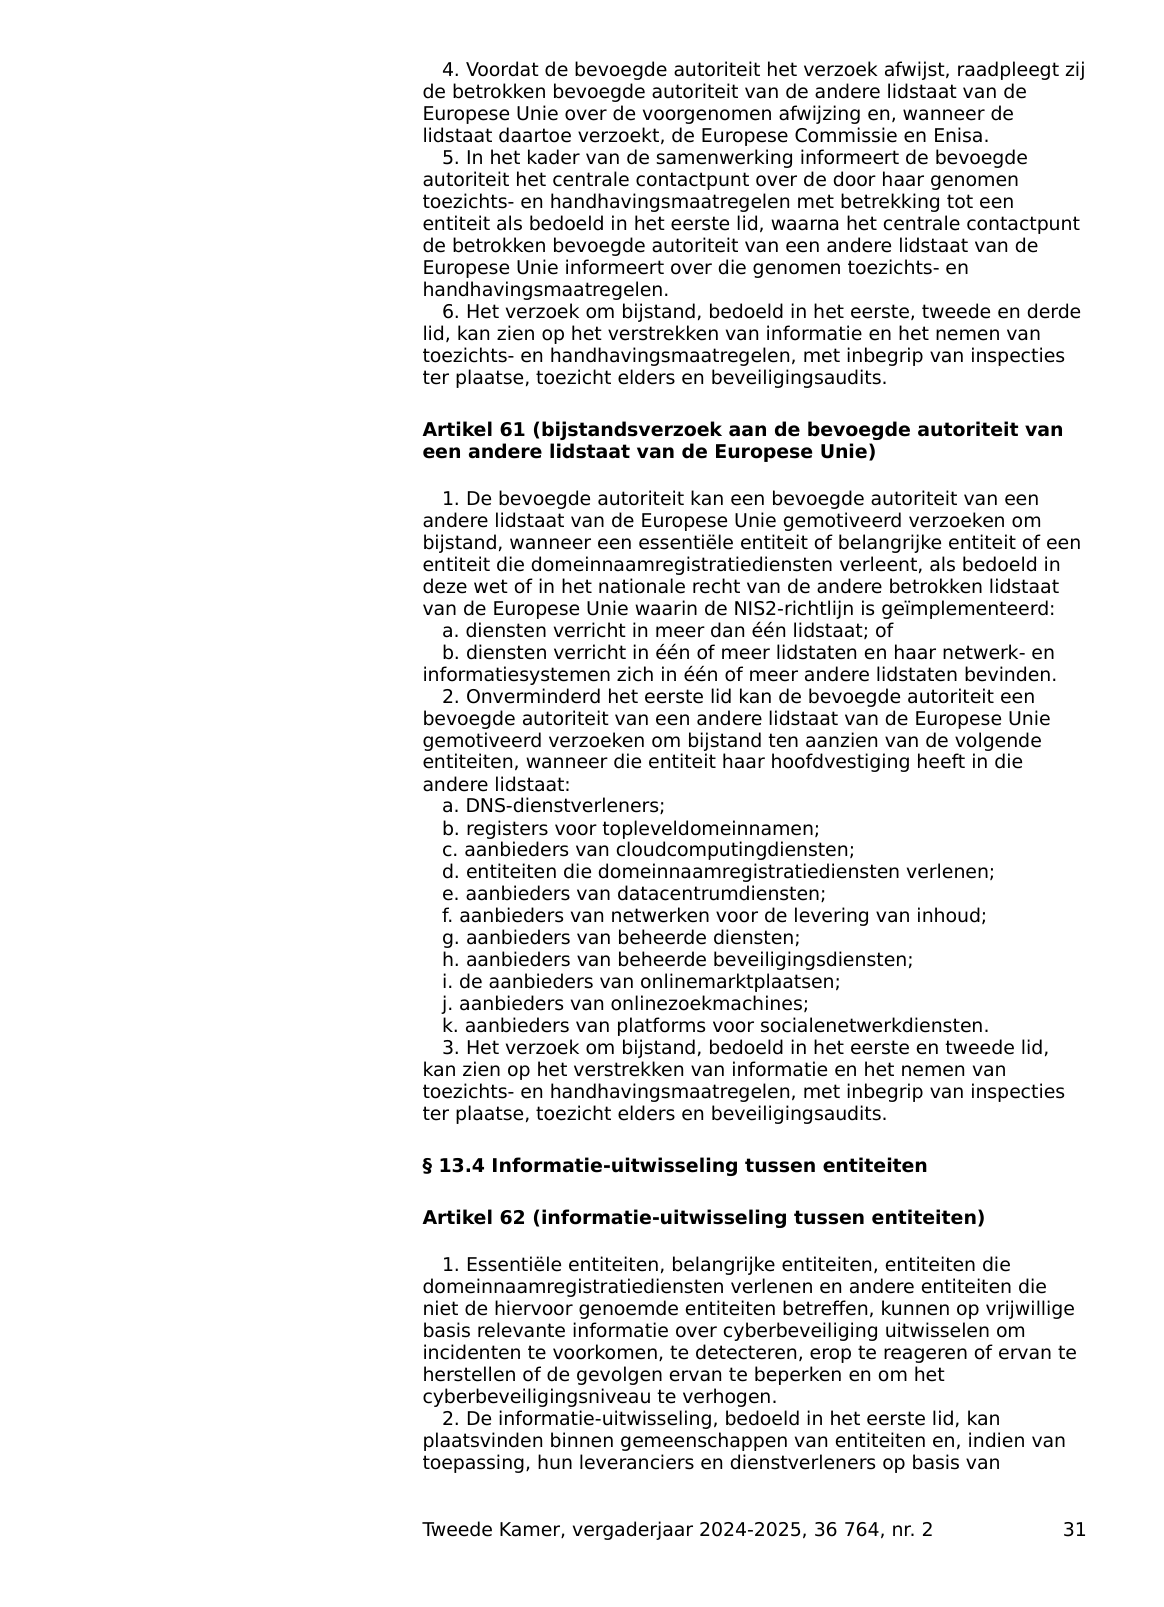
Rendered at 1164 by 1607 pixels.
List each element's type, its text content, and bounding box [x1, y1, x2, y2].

text a. diensten verricht in meer dan één lidstaat; of [422, 619, 1087, 642]
text d. entiteiten die domeinnaamregistratiediensten verlenen; [422, 861, 1087, 883]
text f. aanbieders van netwerken voor de levering van inhoud; [422, 905, 1087, 927]
text e. aanbieders van datacentrumdiensten; [422, 883, 1087, 905]
subtitle Artikel 61 (bijstandsverzoek aan de bevoegde autoriteit van een andere lidstaat van de Europese Unie) [422, 419, 1087, 463]
text 3. Het verzoek om bijstand, bedoeld in het eerste en tweede lid, kan zien op het verstrekken van informatie en het nemen van toezichts- en handhavingsmaatregelen, met inbegrip van inspecties ter plaatse, toezicht elders en beveiligingsaudits. [422, 1037, 1087, 1125]
text 5. In het kader van de samenwerking informeert de bevoegde autoriteit het centrale contactpunt over de door haar genomen toezichts- en handhavingsmaatregelen met betrekking tot een entiteit als bedoeld in het eerste lid, waarna het centrale contactpunt de betrokken bevoegde autoriteit van een andere lidstaat van de Europese Unie informeert over die genomen toezichts- en handhavingsmaatregelen. [422, 147, 1087, 301]
text a. DNS-dienstverleners; [422, 795, 1087, 817]
text g. aanbieders van beheerde diensten; [422, 927, 1087, 949]
text 1. De bevoegde autoriteit kan een bevoegde autoriteit van een andere lidstaat van de Europese Unie gemotiveerd verzoeken om bijstand, wanneer een essentiële entiteit of belangrijke entiteit of een entiteit die domeinnaamregistratiediensten verleent, als bedoeld in deze wet of in het nationale recht van de andere betrokken lidstaat van de Europese Unie waarin de NIS2-richtlijn is geïmplementeerd: [422, 488, 1087, 619]
text i. de aanbieders van onlinemarktplaatsen; [422, 971, 1087, 993]
text 6. Het verzoek om bijstand, bedoeld in het eerste, tweede en derde lid, kan zien op het verstrekken van informatie en het nemen van toezichts- en handhavingsmaatregelen, met inbegrip van inspecties ter plaatse, toezicht elders en beveiligingsaudits. [422, 301, 1087, 389]
text j. aanbieders van onlinezoekmachines; [422, 993, 1087, 1015]
text h. aanbieders van beheerde beveiligingsdiensten; [422, 949, 1087, 971]
text k. aanbieders van platforms voor socialenetwerkdiensten. [422, 1015, 1087, 1037]
text 4. Voordat de bevoegde autoriteit het verzoek afwijst, raadpleegt zij de betrokken bevoegde autoriteit van de andere lidstaat van de Europese Unie over de voorgenomen afwijzing en, wanneer de lidstaat daartoe verzoekt, de Europese Commissie en Enisa. [422, 59, 1087, 147]
text 1. Essentiële entiteiten, belangrijke entiteiten, entiteiten die domeinnaamregistratiediensten verlenen en andere entiteiten die niet de hiervoor genoemde entiteiten betreffen, kunnen op vrijwillige basis relevante informatie over cyberbeveiliging uitwisselen om incidenten te voorkomen, te detecteren, erop te reageren of ervan te herstellen of de gevolgen ervan te beperken en om het cyberbeveiligingsniveau te verhogen. [422, 1254, 1087, 1408]
text c. aanbieders van cloudcomputingdiensten; [422, 839, 1087, 861]
text 2. Onverminderd het eerste lid kan de bevoegde autoriteit een bevoegde autoriteit van een andere lidstaat van de Europese Unie gemotiveerd verzoeken om bijstand ten aanzien van de volgende entiteiten, wanneer die entiteit haar hoofdvestiging heeft in die andere lidstaat: [422, 686, 1087, 795]
subtitle Artikel 62 (informatie-uitwisseling tussen entiteiten) [422, 1207, 1087, 1229]
text b. diensten verricht in één of meer lidstaten en haar netwerk- en informatiesystemen zich in één of meer andere lidstaten bevinden. [422, 642, 1087, 686]
text 2. De informatie-uitwisseling, bedoeld in het eerste lid, kan plaatsvinden binnen gemeenschappen van entiteiten en, indien van toepassing, hun leveranciers en dienstverleners op basis van [422, 1408, 1087, 1474]
subtitle § 13.4 Informatie-uitwisseling tussen entiteiten [422, 1155, 1087, 1177]
text b. registers voor topleveldomeinnamen; [422, 817, 1087, 839]
